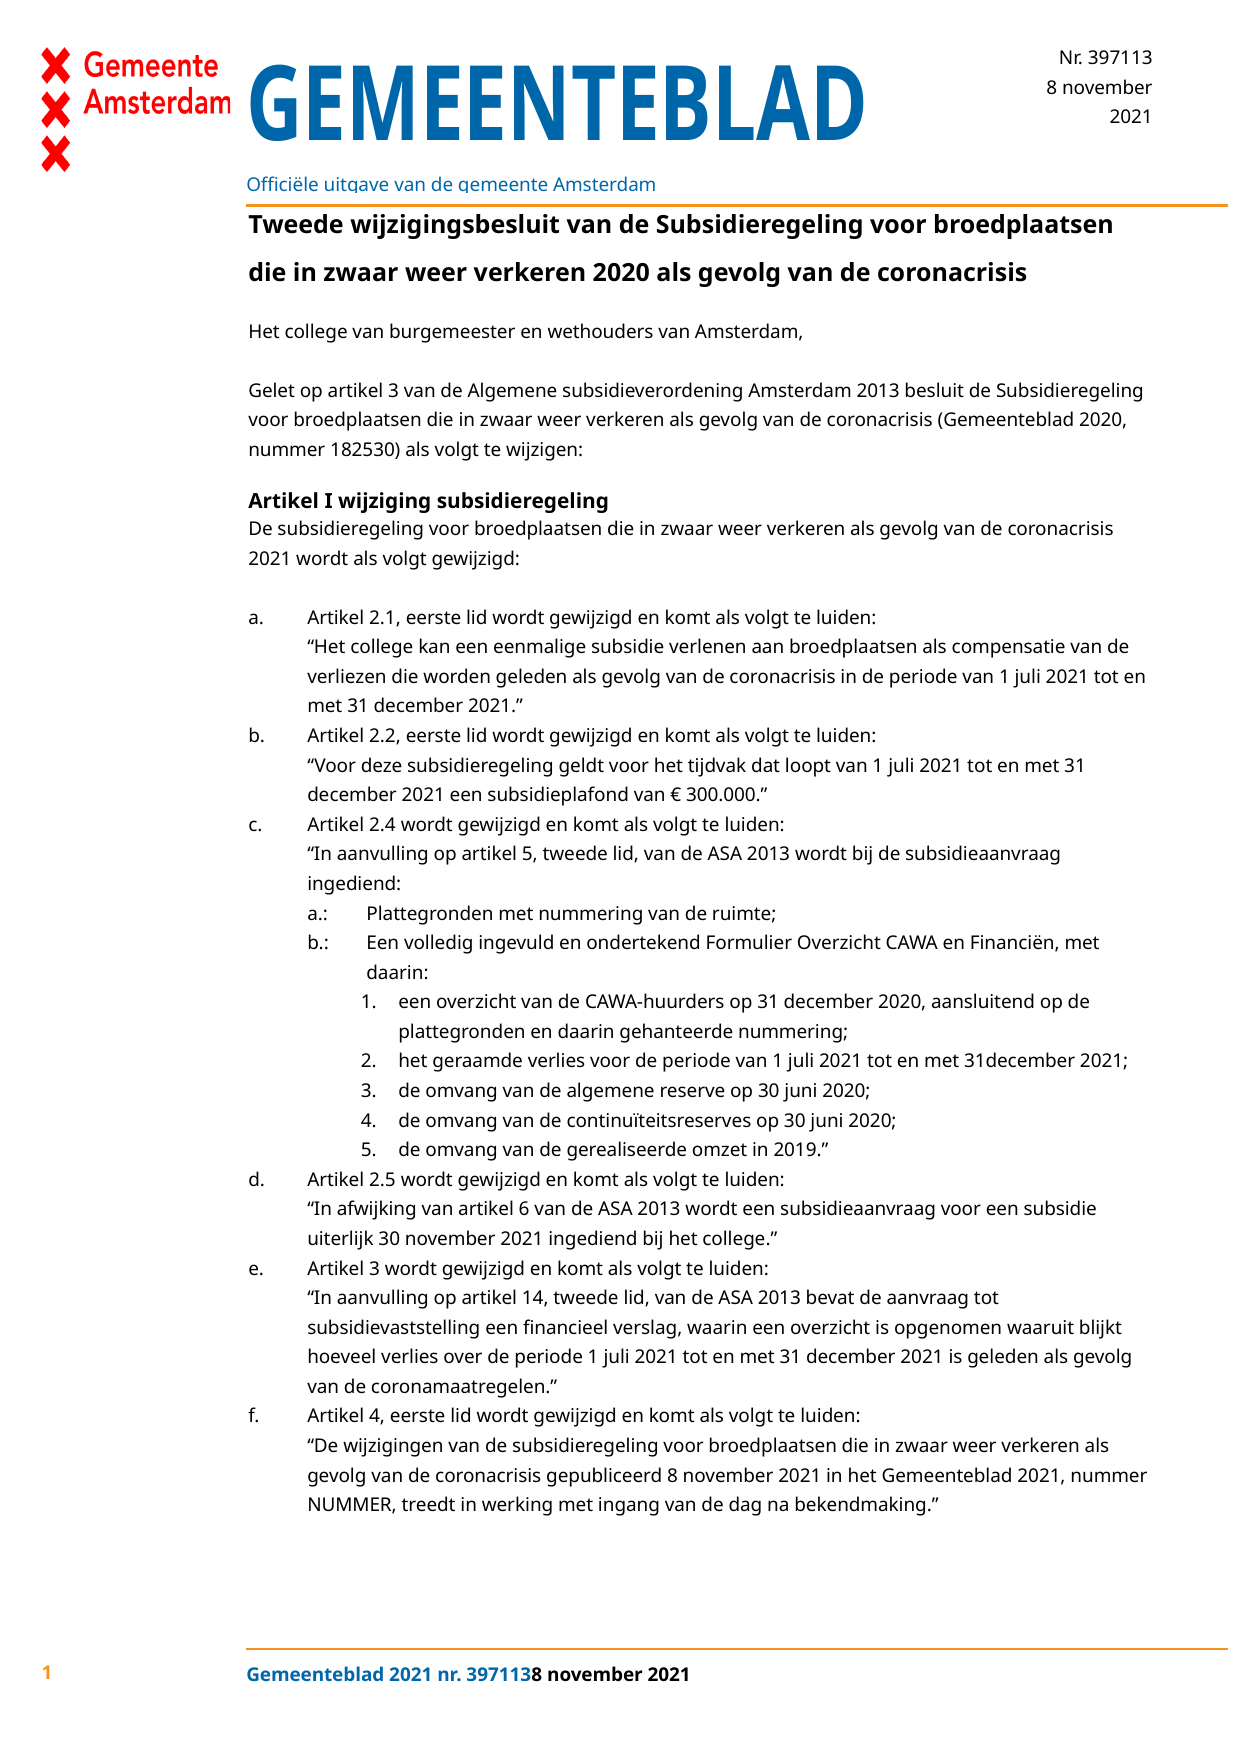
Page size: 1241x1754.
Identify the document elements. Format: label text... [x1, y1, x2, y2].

list de omvang van de gerealiseerde omzet in 2019.” [361, 1136, 1152, 1162]
list Artikel 3 wordt gewijzigd en komt als volgt te luiden: [248, 1255, 1152, 1280]
text Tweede wijzigingsbesluit van de Subsidieregeling voor broedplaatsen die in zwaar weer verkeren 2020 als gevolg van de coronacrisis [248, 207, 1152, 288]
list “In afwijking van artikel 6 van de ASA 2013 wordt een subsidieaanvraag voor een subsidie uiterlijk 30 november 2021 ingediend bij het college.” [248, 1196, 1152, 1251]
list “In aanvulling op artikel 14, tweede lid, van de ASA 2013 bevat de aanvraag tot subsidievaststelling een financieel verslag, waarin een overzicht is opgenomen waaruit blijkt hoeveel verlies over de periode 1 juli 2021 tot en met 31 december 2021 is geleden als gevolg van de coronamaatregelen.” [248, 1284, 1152, 1399]
list het geraamde verlies voor de periode van 1 juli 2021 tot en met 31december 2021; [361, 1048, 1152, 1073]
list een overzicht van de CAWA-huurders op 31 december 2020, aansluitend op de plattegronden en daarin gehanteerde nummering; [361, 988, 1152, 1044]
text Artikel I wijziging subsidieregeling [248, 487, 1152, 515]
list Artikel 2.5 wordt gewijzigd en komt als volgt te luiden: [248, 1166, 1152, 1192]
list Artikel 2.2, eerste lid wordt gewijzigd en komt als volgt te luiden: [248, 722, 1152, 748]
list Plattegronden met nummering van de ruimte; [307, 900, 1152, 925]
picture [41, 47, 231, 172]
list de omvang van de continuïteitsreserves op 30 juni 2020; [361, 1107, 1152, 1132]
list Artikel 4, eerste lid wordt gewijzigd en komt als volgt te luiden: [248, 1403, 1152, 1428]
list “De wijzigingen van de subsidieregeling voor broedplaatsen die in zwaar weer verkeren als gevolg van de coronacrisis gepubliceerd 8 november 2021 in het Gemeenteblad 2021, nummer NUMMER, treedt in werking met ingang van de dag na bekendmaking.” [248, 1432, 1152, 1517]
list “In aanvulling op artikel 5, tweede lid, van de ASA 2013 wordt bij de subsidieaanvraag ingediend: [248, 841, 1152, 896]
text Het college van burgemeester en wethouders van Amsterdam, [248, 318, 1152, 344]
list “Het college kan een eenmalige subsidie verlenen aan broedplaatsen als compensatie van de verliezen die worden geleden als gevolg van de coronacrisis in de periode van 1 juli 2021 tot en met 31 december 2021.” [248, 633, 1152, 718]
list “Voor deze subsidieregeling geldt voor het tijdvak dat loopt van 1 juli 2021 tot en met 31 december 2021 een subsidieplafond van € 300.000.” [248, 752, 1152, 807]
list Artikel 2.1, eerste lid wordt gewijzigd en komt als volgt te luiden: [248, 604, 1152, 629]
text De subsidieregeling voor broedplaatsen die in zwaar weer verkeren als gevolg van de coronacrisis 2021 wordt als volgt gewijzigd: [248, 515, 1152, 570]
list Artikel 2.4 wordt gewijzigd en komt als volgt te luiden: [248, 811, 1152, 837]
list Een volledig ingevuld en ondertekend Formulier Overzicht CAWA en Financiën, met daarin: [307, 929, 1152, 984]
text Gelet op artikel 3 van de Algemene subsidieverordening Amsterdam 2013 besluit de Subsidieregeling voor broedplaatsen die in zwaar weer verkeren als gevolg van de coronacrisis (Gemeenteblad 2020, nummer 182530) als volgt te wijzigen: [248, 377, 1152, 462]
list de omvang van de algemene reserve op 30 juni 2020; [361, 1077, 1152, 1103]
